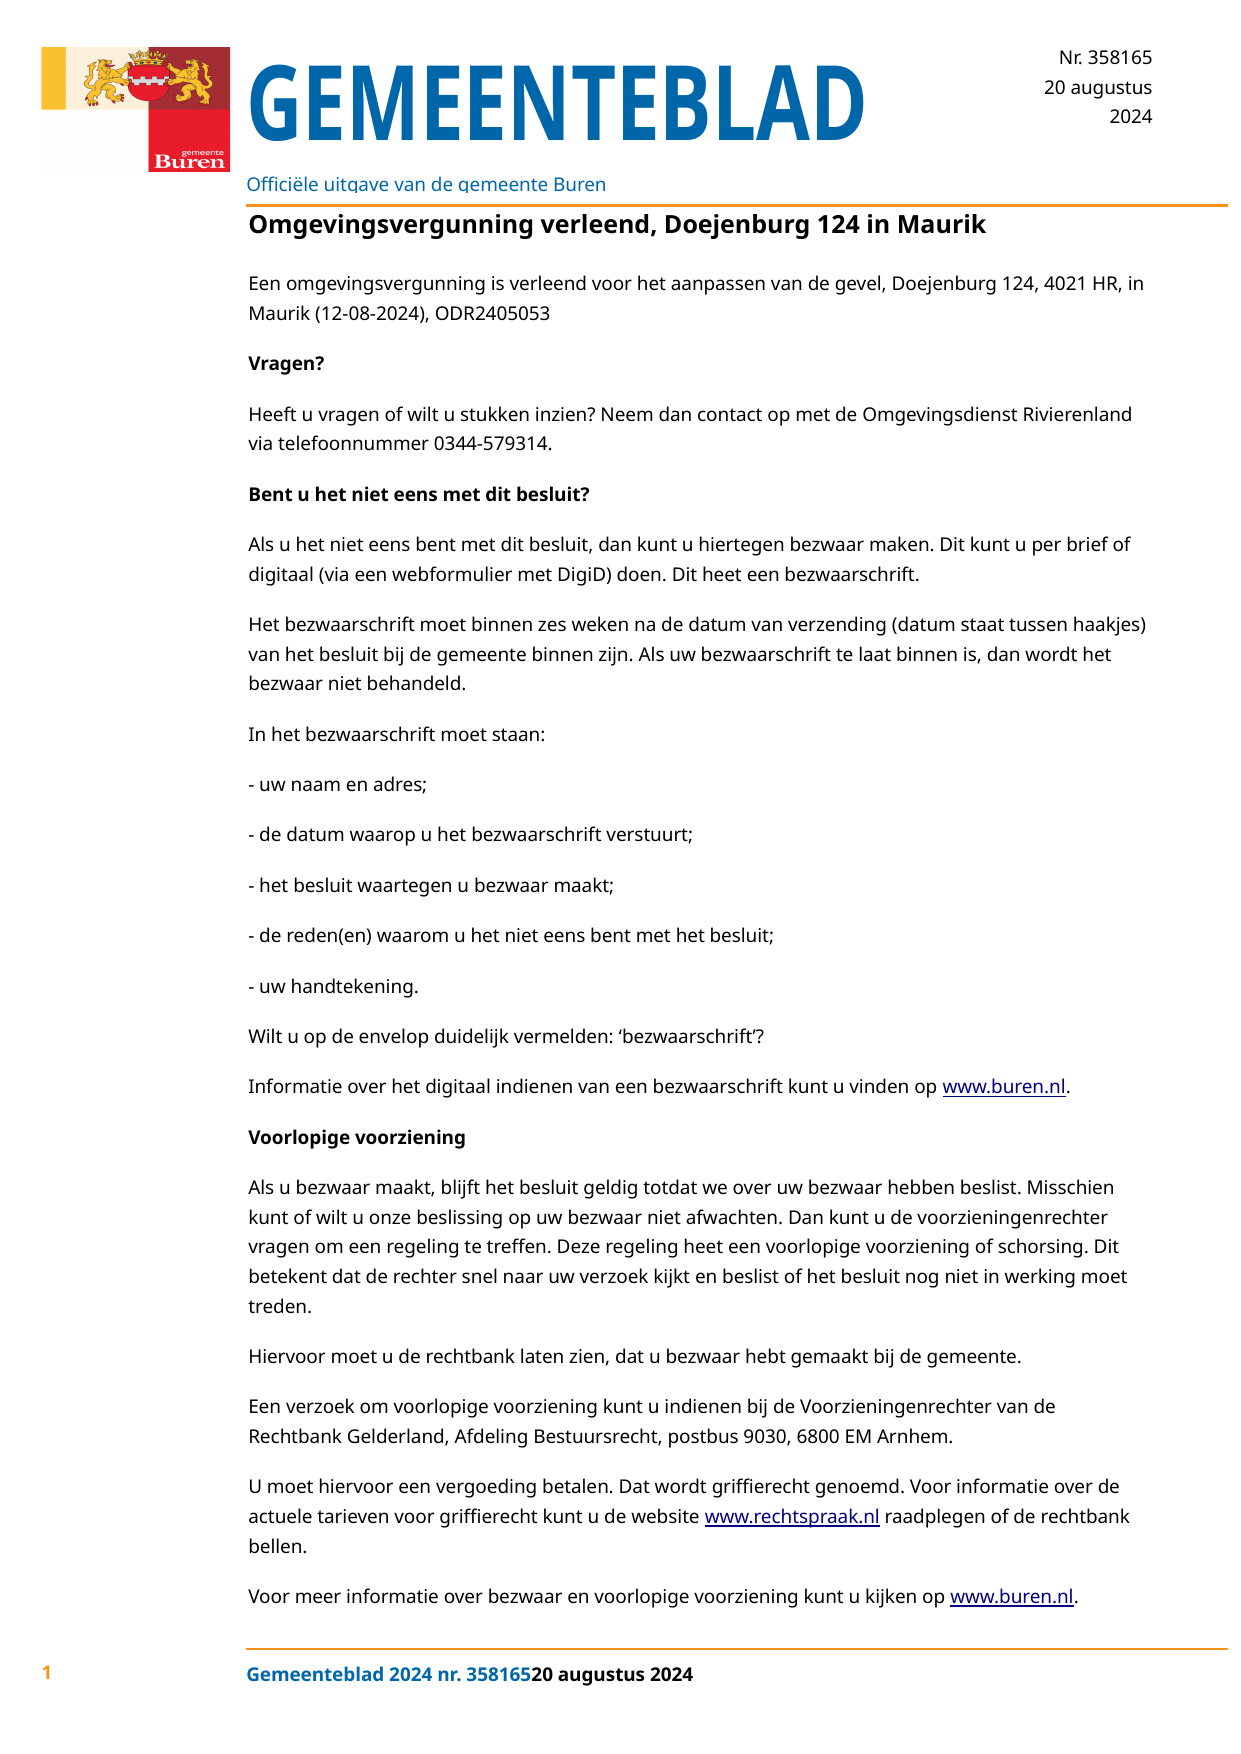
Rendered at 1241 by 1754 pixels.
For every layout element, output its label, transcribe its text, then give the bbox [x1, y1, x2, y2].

text Voor meer informatie over bezwaar en voorlopige voorziening kunt u kijken op www.buren.nl. [248, 1583, 1152, 1609]
text - uw handtekening. [248, 973, 1152, 998]
text Een verzoek om voorlopige voorziening kunt u indienen bij de Voorzieningenrechter van de Rechtbank Gelderland, Afdeling Bestuursrecht, postbus 9030, 6800 EM Arnhem. [248, 1394, 1152, 1449]
text Hiervoor moet u de rechtbank laten zien, dat u bezwaar hebt gemaakt bij de gemeente. [248, 1343, 1152, 1369]
text U moet hiervoor een vergoeding betalen. Dat wordt griffierecht genoemd. Voor informatie over de actuele tarieven voor griffierecht kunt u de website www.rechtspraak.nl raadplegen of de rechtbank bellen. [248, 1474, 1152, 1558]
text Heeft u vragen of wilt u stukken inzien? Neem dan contact op met de Omgevingsdienst Rivierenland via telefoonnummer 0344-579314. [248, 401, 1152, 456]
text Bent u het niet eens met dit besluit? [248, 481, 1152, 506]
text Als u het niet eens bent met dit besluit, dan kunt u hiertegen bezwaar maken. Dit kunt u per brief of digitaal (via een webformulier met DigiD) doen. Dit heet een bezwaarschrift. [248, 531, 1152, 586]
text - het besluit waartegen u bezwaar maakt; [248, 872, 1152, 898]
text - de datum waarop u het bezwaarschrift verstuurt; [248, 822, 1152, 847]
text Een omgevingsvergunning is verleend voor het aanpassen van de gevel, Doejenburg 124, 4021 HR, in Maurik (12-08-2024), ODR2405053 [248, 270, 1152, 326]
text Als u bezwaar maakt, blijft het besluit geldig totdat we over uw bezwaar hebben beslist. Misschien kunt of wilt u onze beslissing op uw bezwaar niet afwachten. Dan kunt u de voorzieningenrechter vragen om een regeling te treffen. Deze regeling heet een voorlopige voorziening of schorsing. Dit betekent dat de rechter snel naar uw verzoek kijkt en beslist of het besluit nog niet in werking moet treden. [248, 1174, 1152, 1318]
text - de reden(en) waarom u het niet eens bent met het besluit; [248, 922, 1152, 948]
text Voorlopige voorziening [248, 1124, 1152, 1150]
picture [41, 47, 231, 172]
text Het bezwaarschrift moet binnen zes weken na de datum van verzending (datum staat tussen haakjes) van het besluit bij de gemeente binnen zijn. Als uw bezwaarschrift te laat binnen is, dan wordt het bezwaar niet behandeld. [248, 611, 1152, 696]
text Vragen? [248, 350, 1152, 376]
text Informatie over het digitaal indienen van een bezwaarschrift kunt u vinden op www.buren.nl. [248, 1074, 1152, 1099]
text - uw naam en adres; [248, 771, 1152, 797]
text Wilt u op de envelop duidelijk vermelden: ‘bezwaarschrift’? [248, 1023, 1152, 1049]
text In het bezwaarschrift moet staan: [248, 721, 1152, 746]
text Omgevingsvergunning verleend, Doejenburg 124 in Maurik [248, 207, 1152, 241]
